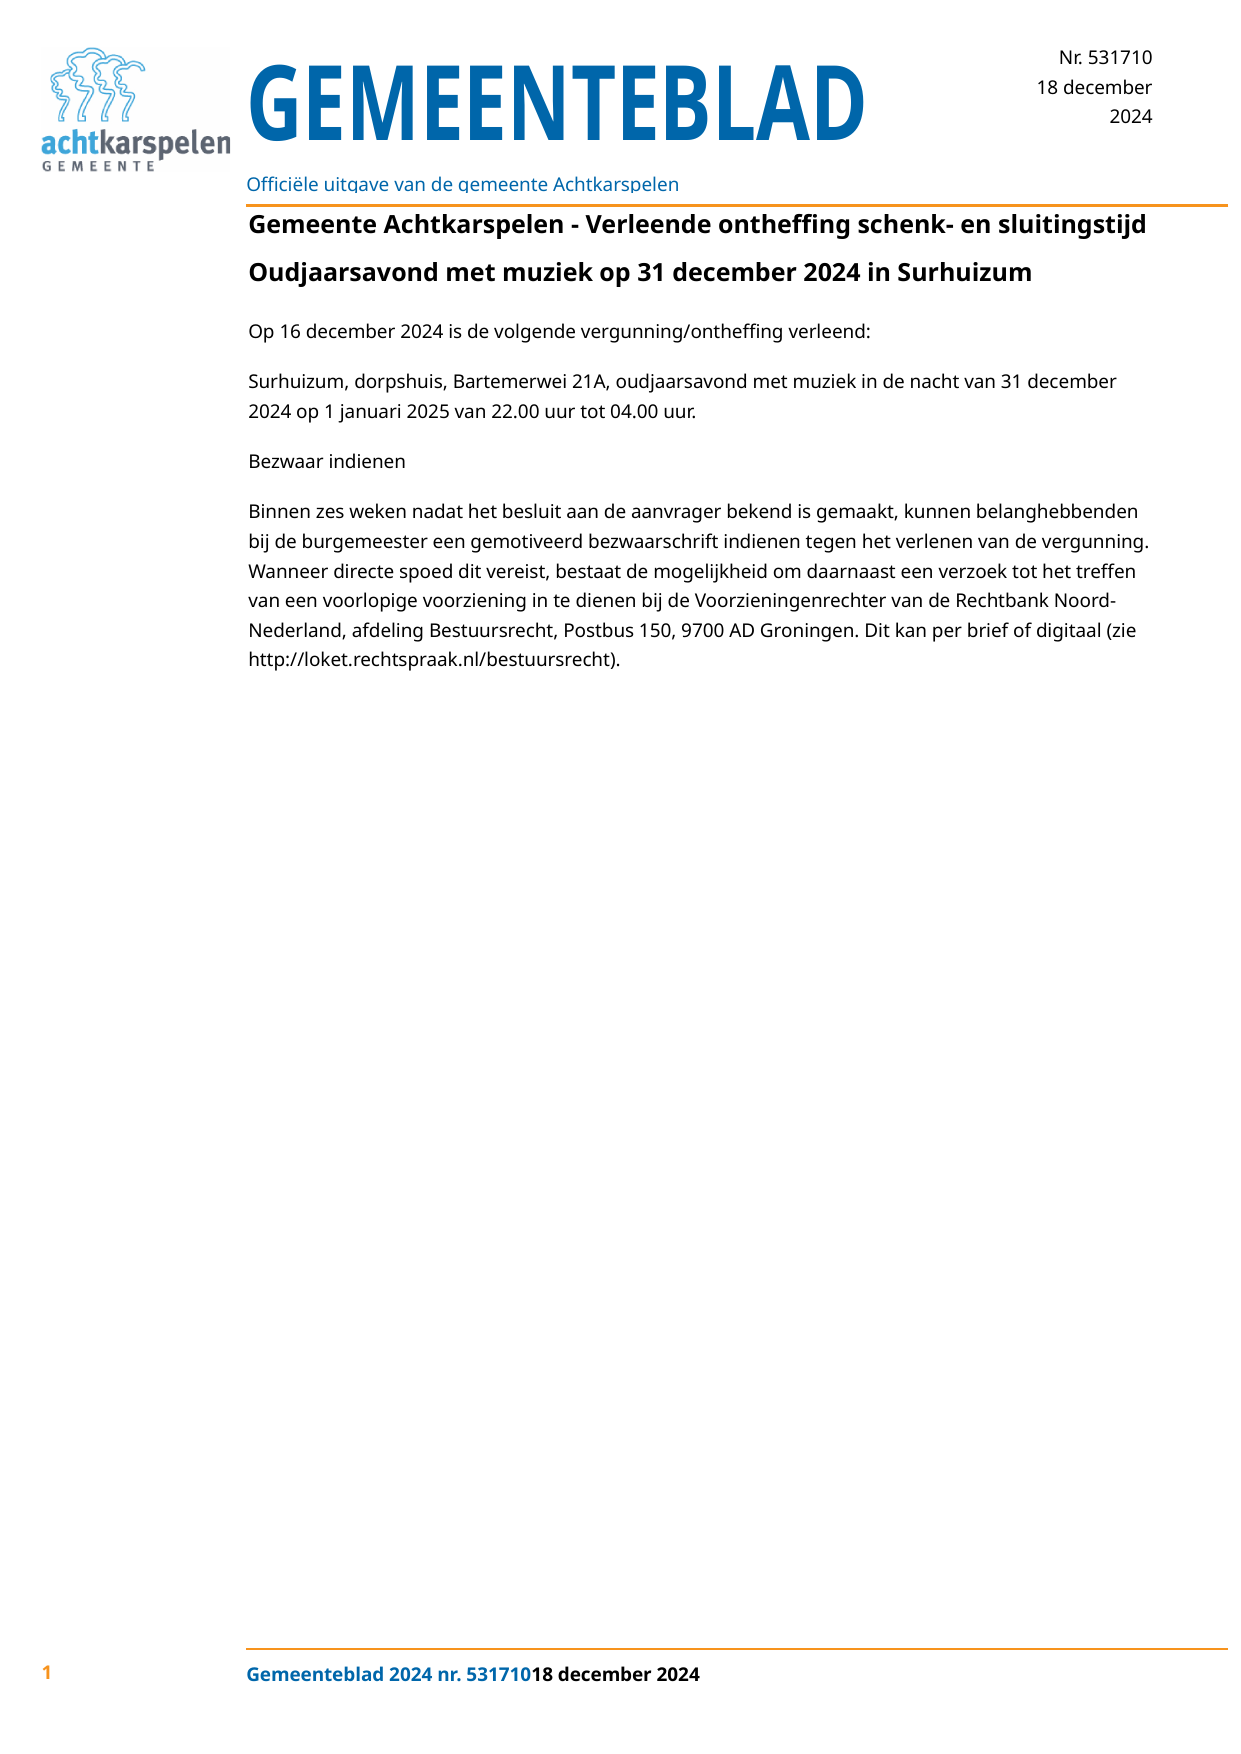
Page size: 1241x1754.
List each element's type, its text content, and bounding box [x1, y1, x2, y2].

text Surhuizum, dorpshuis, Bartemerwei 21A, oudjaarsavond met muziek in de nacht van 31 december 2024 op 1 januari 2025 van 22.00 uur tot 04.00 uur. [248, 368, 1152, 424]
text Gemeente Achtkarspelen - Verleende ontheffing schenk- en sluitingstijd Oudjaarsavond met muziek op 31 december 2024 in Surhuizum [248, 207, 1152, 288]
text Op 16 december 2024 is de volgende vergunning/ontheffing verleend: [248, 318, 1152, 344]
text Binnen zes weken nadat het besluit aan de aanvrager bekend is gemaakt, kunnen belanghebbenden bij de burgemeester een gemotiveerd bezwaarschrift indienen tegen het verlenen van de vergunning. Wanneer directe spoed dit vereist, bestaat de mogelijkheid om daarnaast een verzoek tot het treffen van een voorlopige voorziening in te dienen bij de Voorzieningenrechter van de Rechtbank Noord-Nederland, afdeling Bestuursrecht, Postbus 150, 9700 AD Groningen. Dit kan per brief of digitaal (zie http://loket.rechtspraak.nl/bestuursrecht). [248, 499, 1152, 672]
text Bezwaar indienen [248, 448, 1152, 474]
picture [41, 47, 231, 172]
